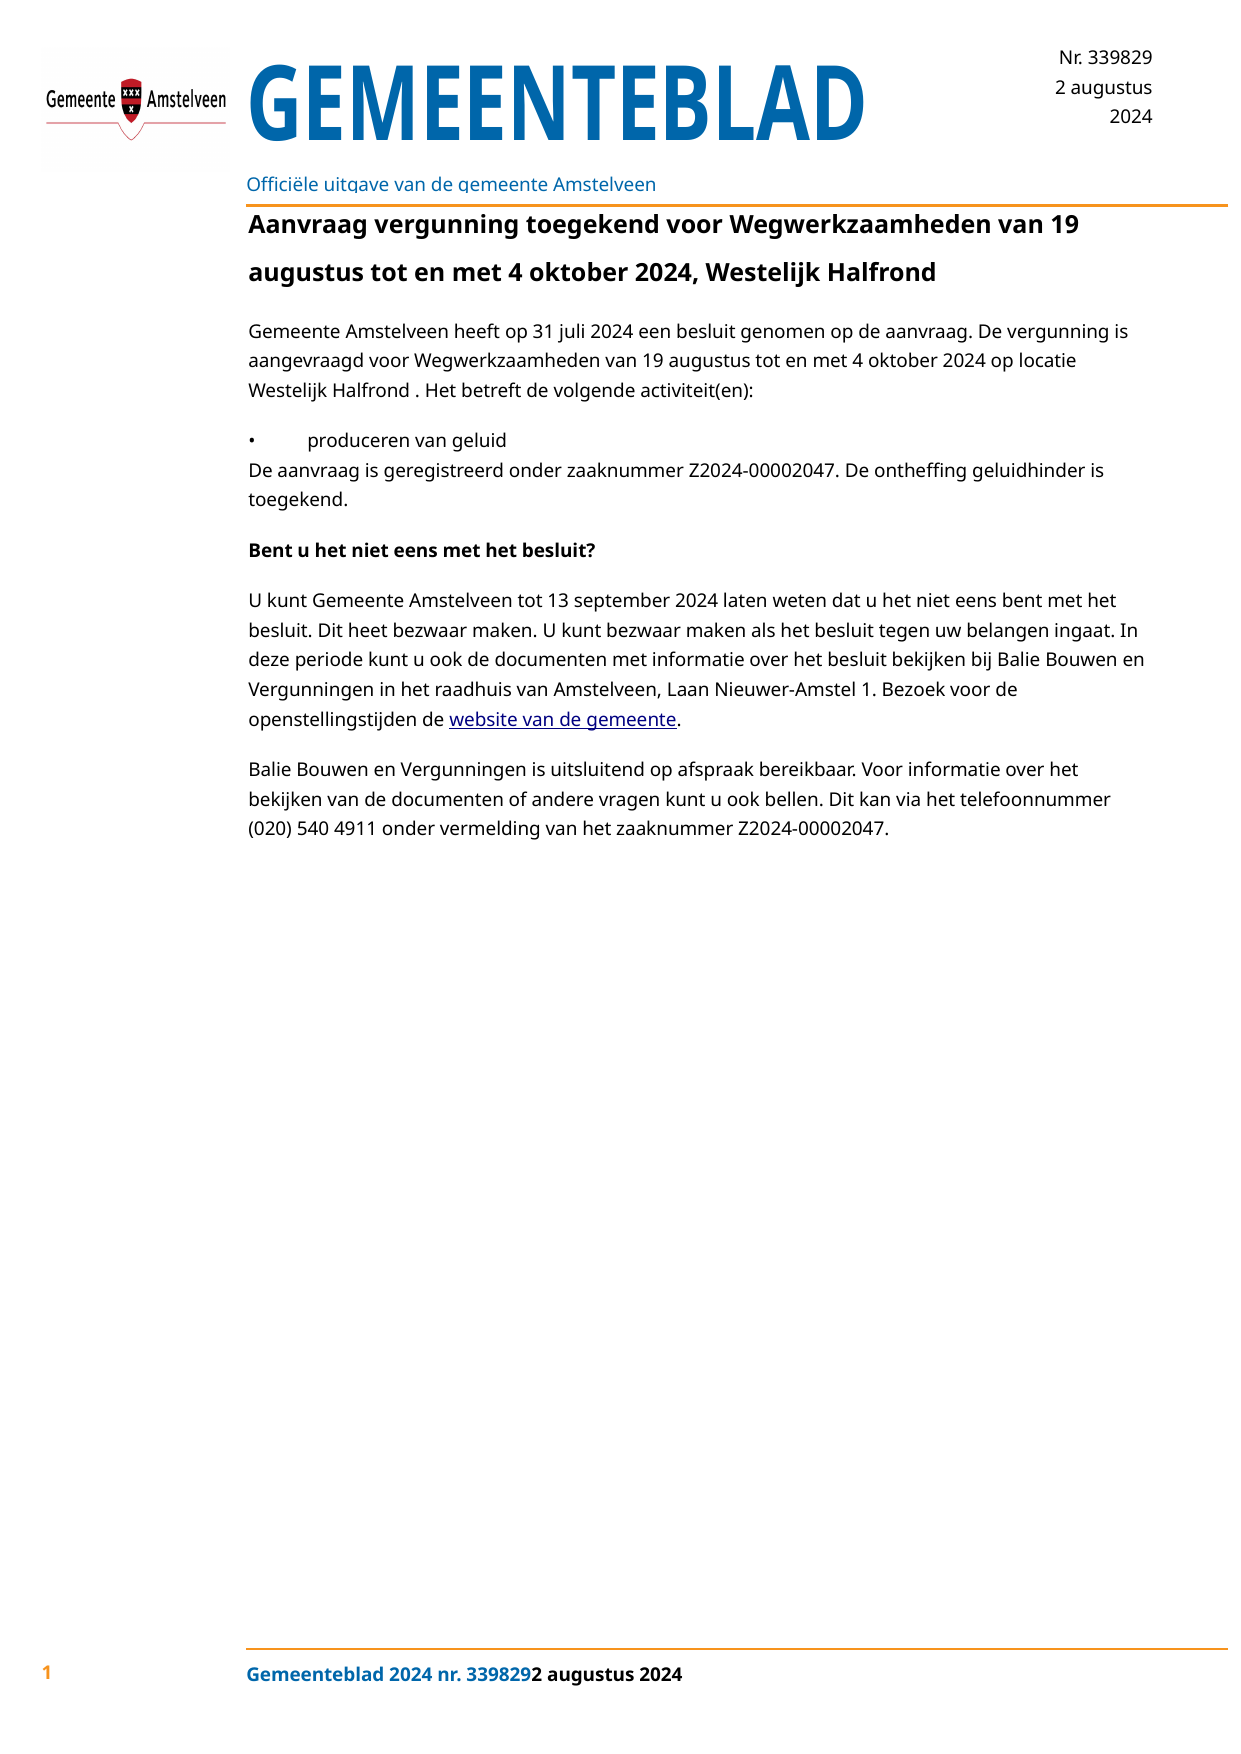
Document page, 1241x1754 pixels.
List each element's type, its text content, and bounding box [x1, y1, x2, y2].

list produceren van geluid [248, 427, 1152, 453]
text Bent u het niet eens met het besluit? [248, 537, 1152, 563]
text Balie Bouwen en Vergunningen is uitsluitend op afspraak bereikbaar. Voor informatie over het bekijken van de documenten of andere vragen kunt u ook bellen. Dit kan via het telefoonnummer (020) 540 4911 onder vermelding van het zaaknummer Z2024-00002047. [248, 756, 1152, 841]
picture [41, 47, 231, 172]
text Gemeente Amstelveen heeft op 31 juli 2024 een besluit genomen op de aanvraag. De vergunning is aangevraagd voor Wegwerkzaamheden van 19 augustus tot en met 4 oktober 2024 op locatie Westelijk Halfrond . Het betreft de volgende activiteit(en): [248, 318, 1152, 403]
text U kunt Gemeente Amstelveen tot 13 september 2024 laten weten dat u het niet eens bent met het besluit. Dit heet bezwaar maken. U kunt bezwaar maken als het besluit tegen uw belangen ingaat. In deze periode kunt u ook de documenten met informatie over het besluit bekijken bij Balie Bouwen en Vergunningen in het raadhuis van Amstelveen, Laan Nieuwer-Amstel 1. Bezoek voor de openstellingstijden de website van de gemeente. [248, 587, 1152, 732]
text De aanvraag is geregistreerd onder zaaknummer Z2024-00002047. De ontheffing geluidhinder is toegekend. [248, 457, 1152, 512]
text Aanvraag vergunning toegekend voor Wegwerkzaamheden van 19 augustus tot en met 4 oktober 2024, Westelijk Halfrond [248, 207, 1152, 288]
